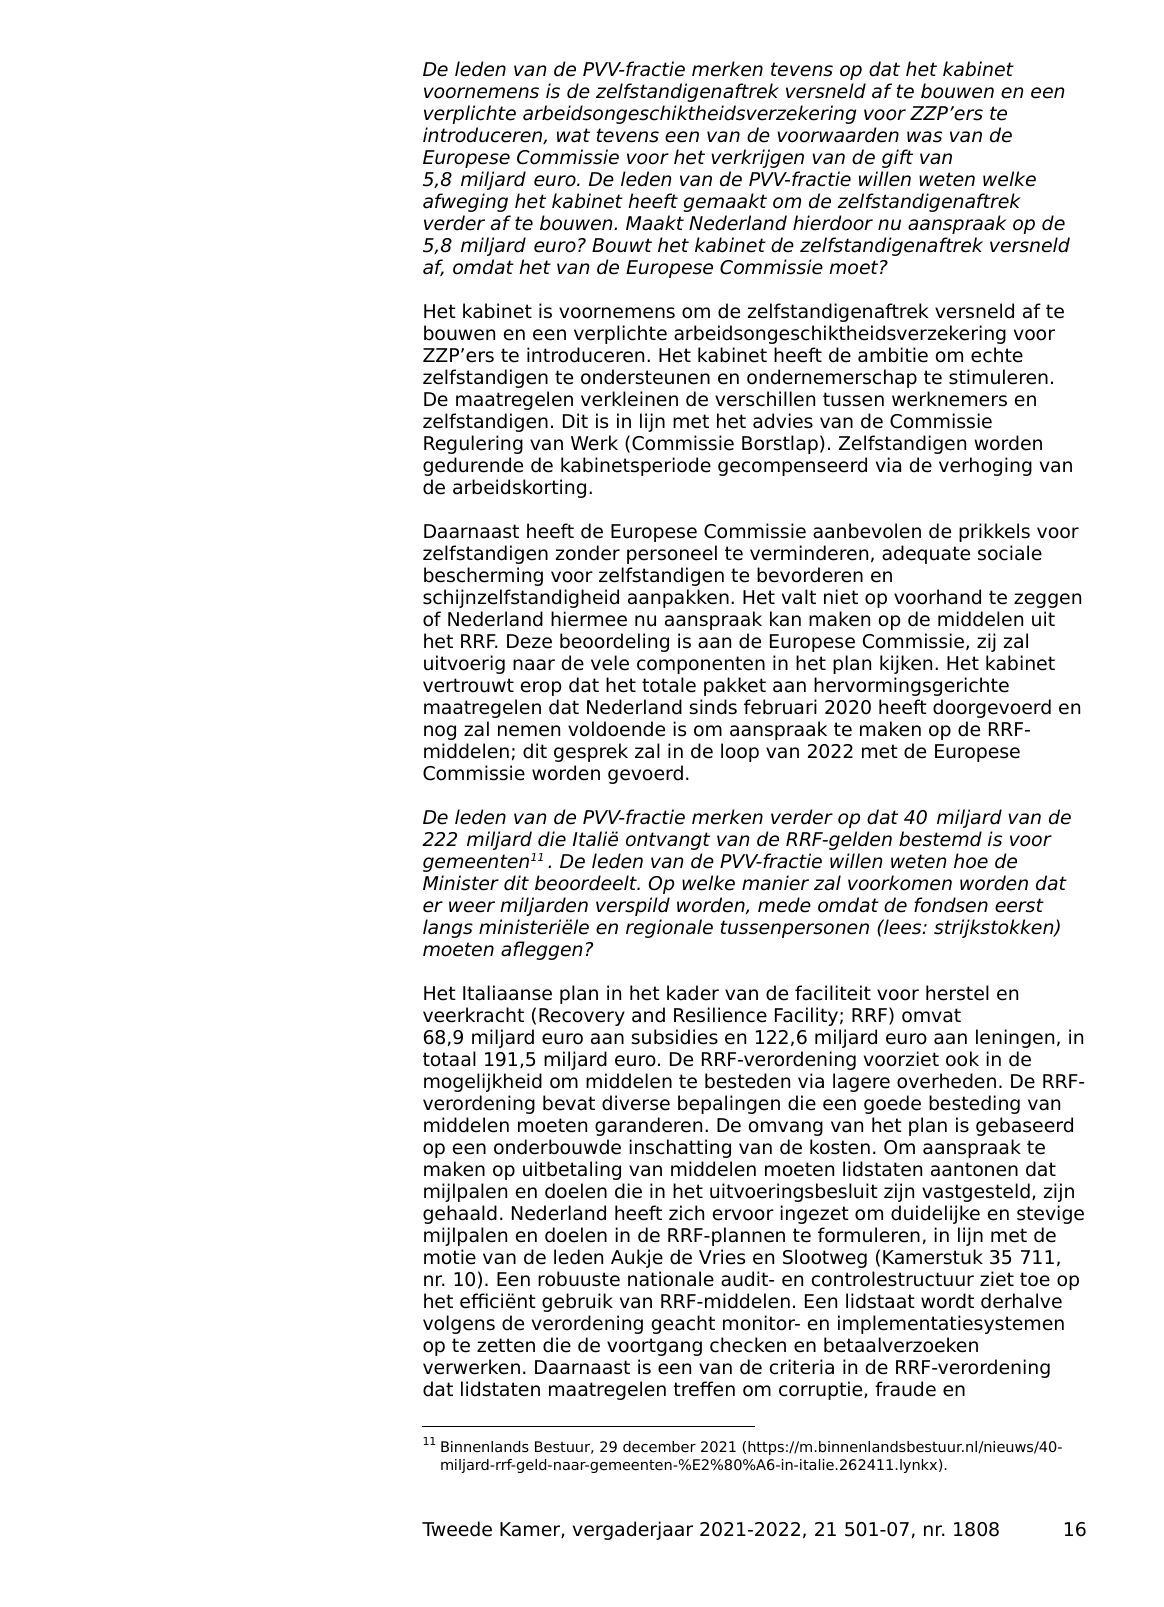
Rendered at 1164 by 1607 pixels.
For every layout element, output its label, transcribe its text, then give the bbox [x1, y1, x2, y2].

text De leden van de PVV-fractie merken tevens op dat het kabinet voornemens is de zelfstandigenaftrek versneld af te bouwen en een verplichte arbeidsongeschiktheidsverzekering voor ZZP’ers te introduceren, wat tevens een van de voorwaarden was van de Europese Commissie voor het verkrijgen van de gift van 5,8 miljard euro. De leden van de PVV-fractie willen weten welke afweging het kabinet heeft gemaakt om de zelfstandigenaftrek verder af te bouwen. Maakt Nederland hierdoor nu aanspraak op de 5,8 miljard euro? Bouwt het kabinet de zelfstandigenaftrek versneld af, omdat het van de Europese Commissie moet? [422, 59, 1087, 279]
text De leden van de PVV-fractie merken verder op dat 40 miljard van de 222 miljard die Italië ontvangt van de RRF-gelden bestemd is voor gemeenten. De leden van de PVV-fractie willen weten hoe de Minister dit beoordeelt. Op welke manier zal voorkomen worden dat er weer miljarden verspild worden, mede omdat de fondsen eerst langs ministeriële en regionale tussenpersonen (lees: strijkstokken) moeten afleggen? [422, 807, 1087, 961]
text Het Italiaanse plan in het kader van de faciliteit voor herstel en veerkracht (Recovery and Resilience Facility; RRF) omvat 68,9 miljard euro aan subsidies en 122,6 miljard euro aan leningen, in totaal 191,5 miljard euro. De RRF-verordening voorziet ook in de mogelijkheid om middelen te besteden via lagere overheden. De RRF-verordening bevat diverse bepalingen die een goede besteding van middelen moeten garanderen. De omvang van het plan is gebaseerd op een onderbouwde inschatting van de kosten. Om aanspraak te maken op uitbetaling van middelen moeten lidstaten aantonen dat mijlpalen en doelen die in het uitvoeringsbesluit zijn vastgesteld, zijn gehaald. Nederland heeft zich ervoor ingezet om duidelijke en stevige mijlpalen en doelen in de RRF-plannen te formuleren, in lijn met de motie van de leden Aukje de Vries en Slootweg (Kamerstuk 35 711, nr. 10). Een robuuste nationale audit- en controlestructuur ziet toe op het efficiënt gebruik van RRF-middelen. Een lidstaat wordt derhalve volgens de verordening geacht monitor- en implementatiesystemen op te zetten die de voortgang checken en betaalverzoeken verwerken. Daarnaast is een van de criteria in de RRF-verordening dat lidstaten maatregelen treffen om corruptie, fraude en [422, 983, 1087, 1401]
text Het kabinet is voornemens om de zelfstandigenaftrek versneld af te bouwen en een verplichte arbeidsongeschiktheidsverzekering voor ZZP’ers te introduceren. Het kabinet heeft de ambitie om echte zelfstandigen te ondersteunen en ondernemerschap te stimuleren. De maatregelen verkleinen de verschillen tussen werknemers en zelfstandigen. Dit is in lijn met het advies van de Commissie Regulering van Werk (Commissie Borstlap). Zelfstandigen worden gedurende de kabinetsperiode gecompenseerd via de verhoging van de arbeidskorting. [422, 301, 1087, 499]
text Daarnaast heeft de Europese Commissie aanbevolen de prikkels voor zelfstandigen zonder personeel te verminderen, adequate sociale bescherming voor zelfstandigen te bevorderen en schijnzelfstandigheid aanpakken. Het valt niet op voorhand te zeggen of Nederland hiermee nu aanspraak kan maken op de middelen uit het RRF. Deze beoordeling is aan de Europese Commissie, zij zal uitvoerig naar de vele componenten in het plan kijken. Het kabinet vertrouwt erop dat het totale pakket aan hervormingsgerichte maatregelen dat Nederland sinds februari 2020 heeft doorgevoerd en nog zal nemen voldoende is om aanspraak te maken op de RRF-middelen; dit gesprek zal in de loop van 2022 met de Europese Commissie worden gevoerd. [422, 521, 1087, 785]
text Binnenlands Bestuur, 29 december 2021 (https://m.binnenlandsbestuur.nl/nieuws/40-miljard-rrf-geld-naar-gemeenten-%E2%80%A6-in-italie.262411.lynkx). [422, 1435, 1087, 1474]
